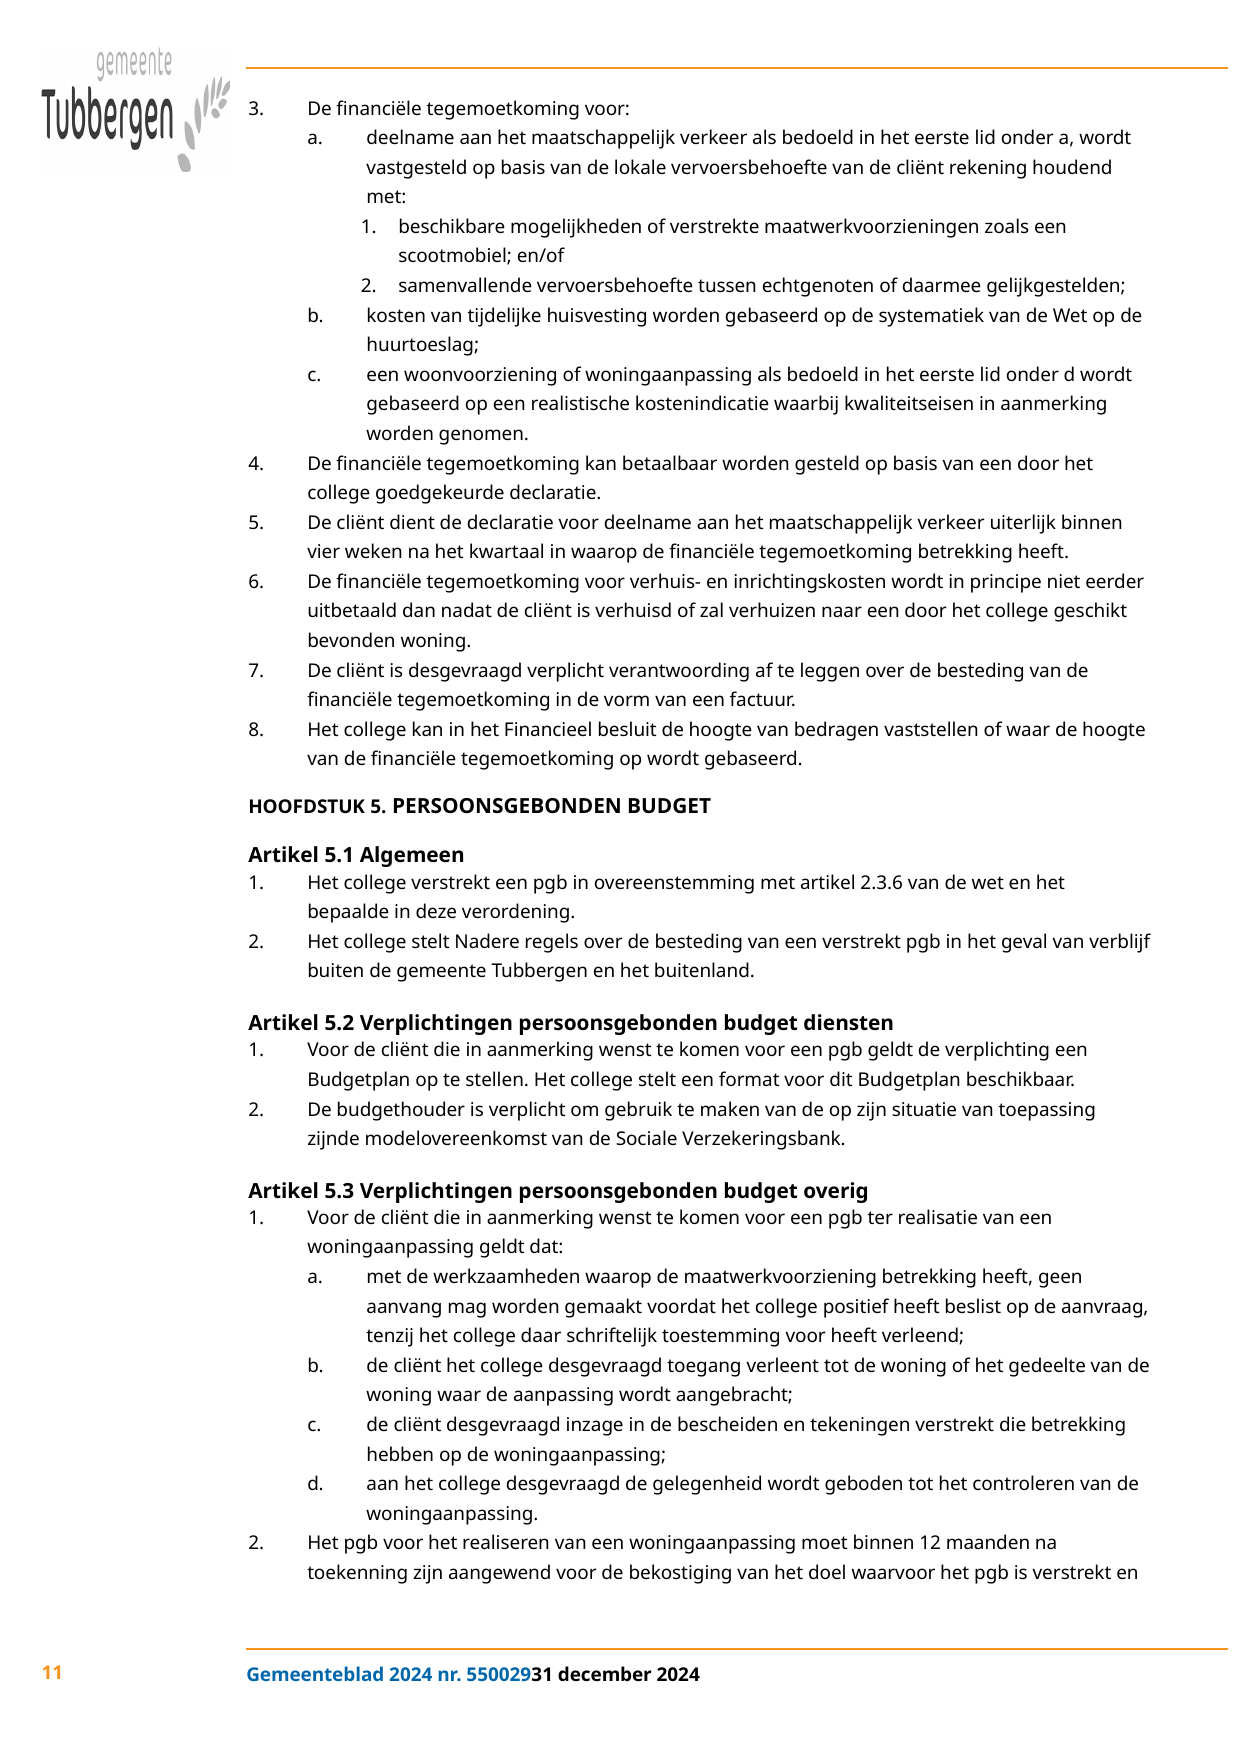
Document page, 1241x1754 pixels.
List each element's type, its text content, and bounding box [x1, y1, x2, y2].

list een woonvoorziening of woningaanpassing als bedoeld in het eerste lid onder d wordt gebaseerd op een realistische kostenindicatie waarbij kwaliteitseisen in aanmerking worden genomen. [307, 361, 1152, 446]
list samenvallende vervoersbehoefte tussen echtgenoten of daarmee gelijkgestelden; [361, 272, 1152, 298]
picture [41, 47, 231, 172]
list De cliënt dient de declaratie voor deelname aan het maatschappelijk verkeer uiterlijk binnen vier weken na het kwartaal in waarop de financiële tegemoetkoming betrekking heeft. [248, 509, 1152, 564]
list De financiële tegemoetkoming voor verhuis- en inrichtingskosten wordt in principe niet eerder uitbetaald dan nadat de cliënt is verhuisd of zal verhuizen naar een door het college geschikt bevonden woning. [248, 568, 1152, 653]
text Artikel 5.1 Algemeen [248, 841, 1152, 869]
text HOOFDSTUK 5. PERSOONSGEBONDEN BUDGET [248, 791, 1152, 820]
list met de werkzaamheden waarop de maatwerkvoorziening betrekking heeft, geen aanvang mag worden gemaakt voordat het college positief heeft beslist op de aanvraag, tenzij het college daar schriftelijk toestemming voor heeft verleend; [307, 1263, 1152, 1348]
list Het college kan in het Financieel besluit de hoogte van bedragen vaststellen of waar de hoogte van de financiële tegemoetkoming op wordt gebaseerd. [248, 716, 1152, 771]
list Voor de cliënt die in aanmerking wenst te komen voor een pgb geldt de verplichting een Budgetplan op te stellen. Het college stelt een format voor dit Budgetplan beschikbaar. [248, 1037, 1152, 1092]
list de cliënt desgevraagd inzage in de bescheiden en tekeningen verstrekt die betrekking hebben op de woningaanpassing; [307, 1411, 1152, 1467]
list Het college verstrekt een pgb in overeenstemming met artikel 2.3.6 van de wet en het bepaalde in deze verordening. [248, 869, 1152, 924]
list aan het college desgevraagd de gelegenheid wordt geboden tot het controleren van de woningaanpassing. [307, 1470, 1152, 1526]
text Artikel 5.3 Verplichtingen persoonsgebonden budget overig [248, 1176, 1152, 1204]
list kosten van tijdelijke huisvesting worden gebaseerd op de systematiek van de Wet op de huurtoeslag; [307, 302, 1152, 357]
list De financiële tegemoetkoming voor: [248, 95, 1152, 121]
list beschikbare mogelijkheden of verstrekte maatwerkvoorzieningen zoals een scootmobiel; en/of [361, 213, 1152, 268]
list De budgethouder is verplicht om gebruik te maken van de op zijn situatie van toepassing zijnde modelovereenkomst van de Sociale Verzekeringsbank. [248, 1096, 1152, 1151]
text Artikel 5.2 Verplichtingen persoonsgebonden budget diensten [248, 1008, 1152, 1037]
list De financiële tegemoetkoming kan betaalbaar worden gesteld op basis van een door het college goedgekeurde declaratie. [248, 450, 1152, 505]
list De cliënt is desgevraagd verplicht verantwoording af te leggen over de besteding van de financiële tegemoetkoming in de vorm van een factuur. [248, 657, 1152, 712]
list Het pgb voor het realiseren van een woningaanpassing moet binnen 12 maanden na toekenning zijn aangewend voor de bekostiging van het doel waarvoor het pgb is verstrekt en [248, 1529, 1152, 1585]
list Het college stelt Nadere regels over de besteding van een verstrekt pgb in het geval van verblijf buiten de gemeente Tubbergen en het buitenland. [248, 928, 1152, 983]
list de cliënt het college desgevraagd toegang verleent tot de woning of het gedeelte van de woning waar de aanpassing wordt aangebracht; [307, 1352, 1152, 1407]
list Voor de cliënt die in aanmerking wenst te komen voor een pgb ter realisatie van een woningaanpassing geldt dat: [248, 1204, 1152, 1259]
list deelname aan het maatschappelijk verkeer als bedoeld in het eerste lid onder a, wordt vastgesteld op basis van de lokale vervoersbehoefte van de cliënt rekening houdend met: [307, 124, 1152, 209]
